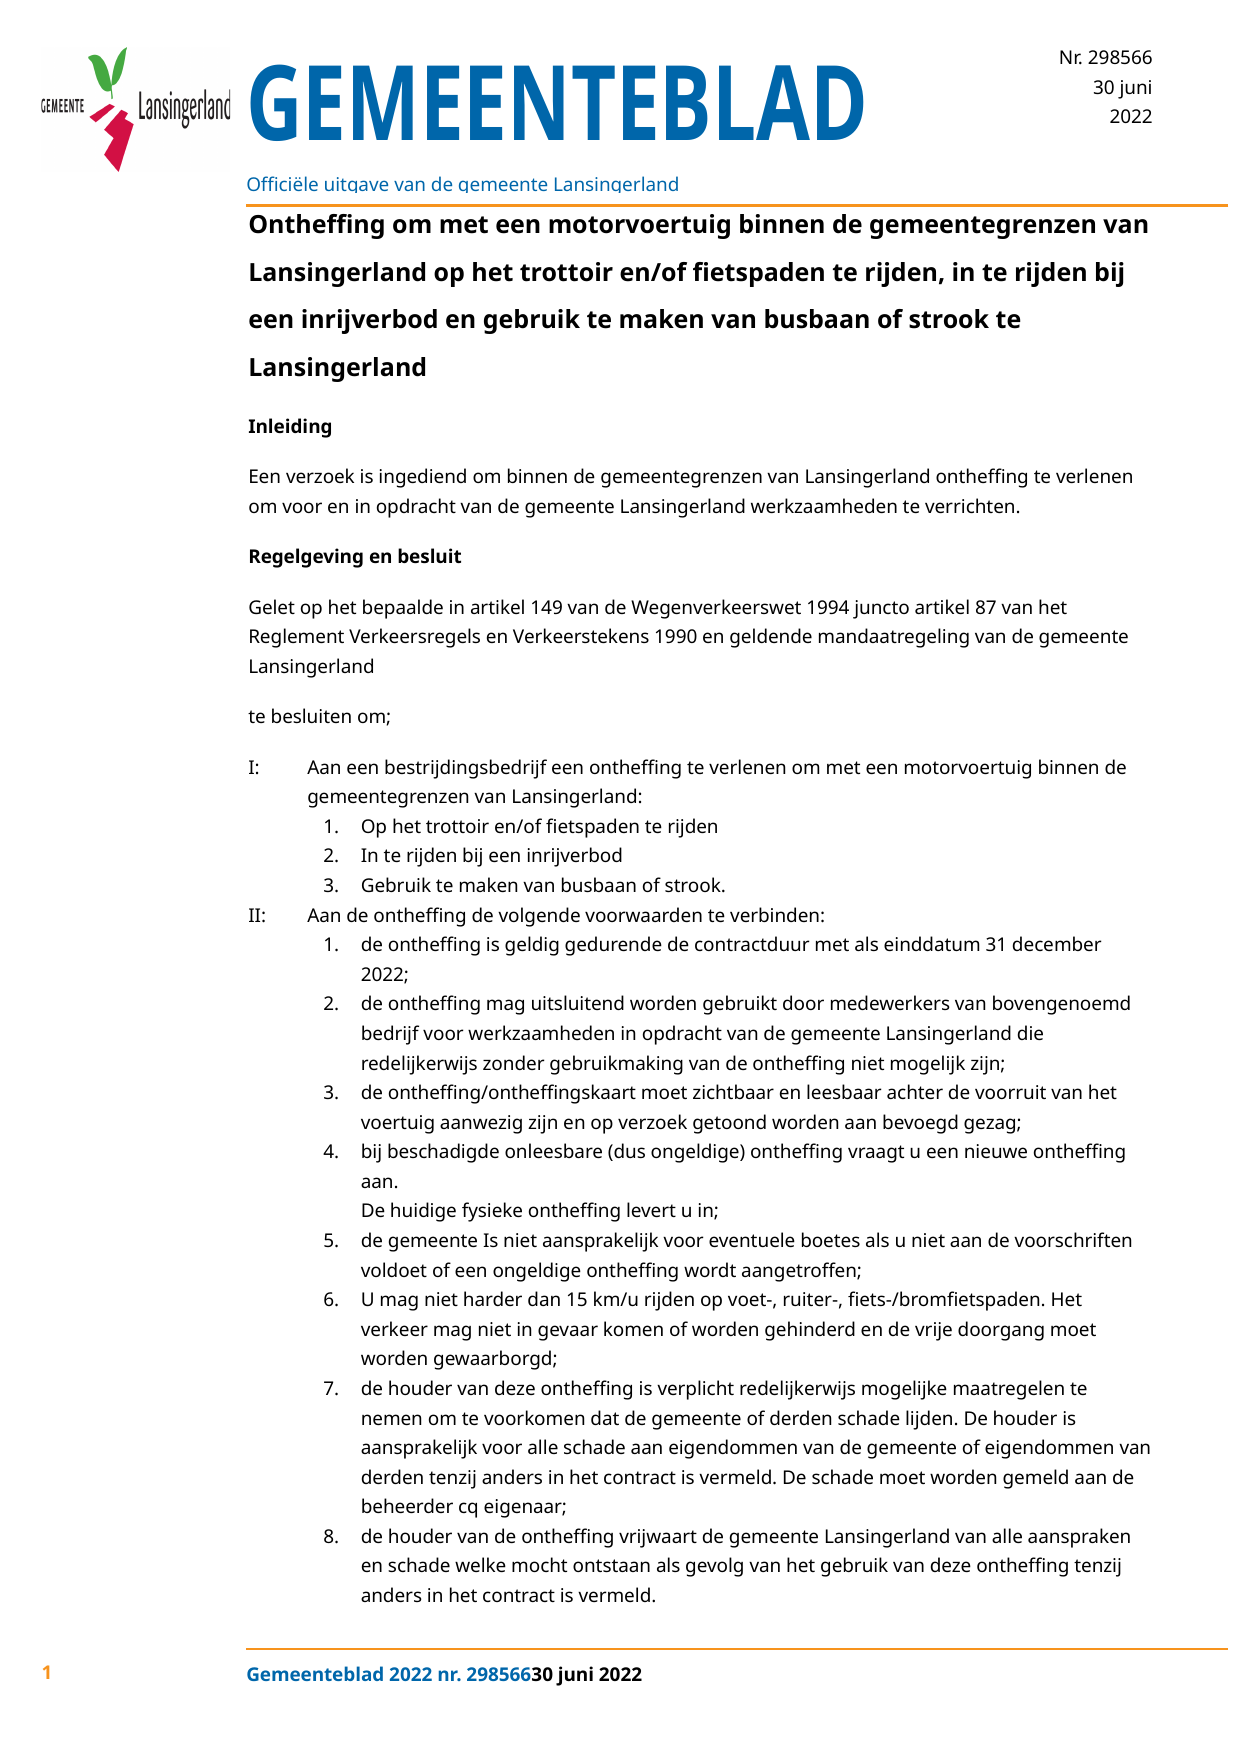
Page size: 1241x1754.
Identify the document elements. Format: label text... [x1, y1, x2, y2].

list bij beschadigde onleesbare (dus ongeldige) ontheffing vraagt u een nieuwe ontheffing aan. [323, 1138, 1152, 1194]
list de houder van de ontheffing vrijwaart de gemeente Lansingerland van alle aanspraken en schade welke mocht ontstaan als gevolg van het gebruik van deze ontheffing tenzij anders in het contract is vermeld. [323, 1523, 1152, 1608]
list de ontheffing mag uitsluitend worden gebruikt door medewerkers van bovengenoemd bedrijf voor werkzaamheden in opdracht van de gemeente Lansingerland die redelijkerwijs zonder gebruikmaking van de ontheffing niet mogelijk zijn; [323, 991, 1152, 1076]
list Aan een bestrijdingsbedrijf een ontheffing te verlenen om met een motorvoertuig binnen de gemeentegrenzen van Lansingerland: [248, 754, 1152, 809]
list de ontheffing is geldig gedurende de contractduur met als einddatum 31 december 2022; [323, 931, 1152, 987]
list Op het trottoir en/of fietspaden te rijden [323, 813, 1152, 839]
text Regelgeving en besluit [248, 543, 1152, 569]
list de gemeente Is niet aansprakelijk voor eventuele boetes als u niet aan de voorschriften voldoet of een ongeldige ontheffing wordt aangetroffen; [323, 1227, 1152, 1283]
picture [41, 47, 231, 172]
text Ontheffing om met een motorvoertuig binnen de gemeentegrenzen van Lansingerland op het trottoir en/of fietspaden te rijden, in te rijden bij een inrijverbod en gebruik te maken van busbaan of strook te Lansingerland [248, 207, 1152, 384]
list Gebruik te maken van busbaan of strook. [323, 872, 1152, 898]
text Een verzoek is ingediend om binnen de gemeentegrenzen van Lansingerland ontheffing te verlenen om voor en in opdracht van de gemeente Lansingerland werkzaamheden te verrichten. [248, 463, 1152, 519]
text Gelet op het bepaalde in artikel 149 van de Wegenverkeerswet 1994 juncto artikel 87 van het Reglement Verkeersregels en Verkeerstekens 1990 en geldende mandaatregeling van de gemeente Lansingerland [248, 594, 1152, 679]
list Aan de ontheffing de volgende voorwaarden te verbinden: [248, 902, 1152, 928]
list In te rijden bij een inrijverbod [323, 843, 1152, 868]
text te besluiten om; [248, 703, 1152, 729]
list De huidige fysieke ontheffing levert u in; [323, 1198, 1152, 1223]
list U mag niet harder dan 15 km/u rijden op voet-, ruiter-, fiets-/bromfietspaden. Het verkeer mag niet in gevaar komen of worden gehinderd en de vrije doorgang moet worden gewaarborgd; [323, 1286, 1152, 1371]
list de houder van deze ontheffing is verplicht redelijkerwijs mogelijke maatregelen te nemen om te voorkomen dat de gemeente of derden schade lijden. De houder is aansprakelijk voor alle schade aan eigendommen van de gemeente of eigendommen van derden tenzij anders in het contract is vermeld. De schade moet worden gemeld aan de beheerder cq eigenaar; [323, 1375, 1152, 1519]
list de ontheffing/ontheffingskaart moet zichtbaar en leesbaar achter de voorruit van het voertuig aanwezig zijn en op verzoek getoond worden aan bevoegd gezag; [323, 1079, 1152, 1135]
text Inleiding [248, 413, 1152, 439]
